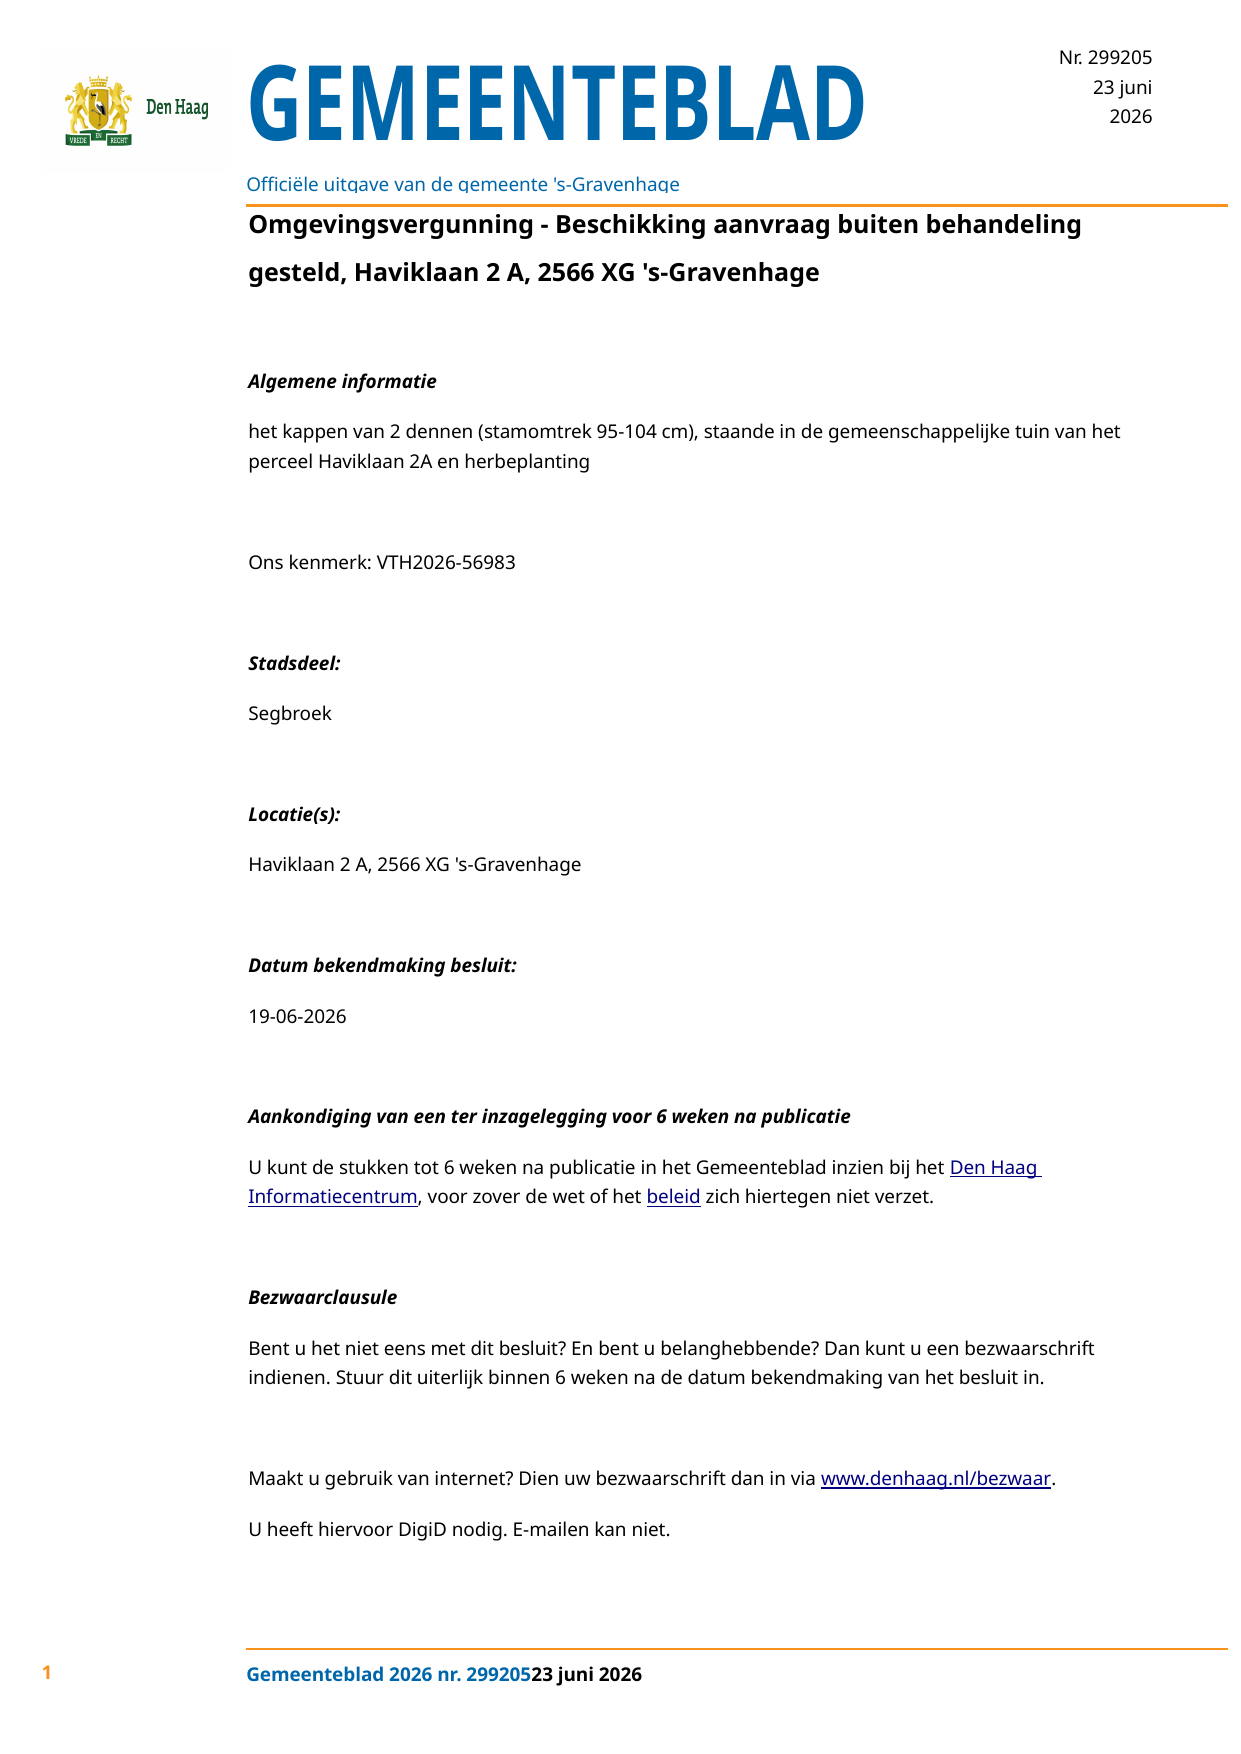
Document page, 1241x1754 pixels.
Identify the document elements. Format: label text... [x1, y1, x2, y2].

text Datum bekendmaking besluit: [248, 952, 1152, 978]
text Ons kenmerk: VTH2026-56983 [248, 549, 1152, 575]
picture [41, 47, 231, 172]
text Bent u het niet eens met dit besluit? En bent u belanghebbende? Dan kunt u een bezwaarschrift indienen. Stuur dit uiterlijk binnen 6 weken na de datum bekendmaking van het besluit in. [248, 1335, 1152, 1390]
text Locatie(s): [248, 801, 1152, 827]
text Stadsdeel: [248, 650, 1152, 676]
text Algemene informatie [248, 368, 1152, 394]
text Maakt u gebruik van internet? Dien uw bezwaarschrift dan in via www.denhaag.nl/bezwaar. [248, 1465, 1152, 1491]
text Aankondiging van een ter inzagelegging voor 6 weken na publicatie [248, 1104, 1152, 1129]
text het kappen van 2 dennen (stamomtrek 95-104 cm), staande in de gemeenschappelijke tuin van het perceel Haviklaan 2A en herbeplanting [248, 419, 1152, 474]
text Omgevingsvergunning - Beschikking aanvraag buiten behandeling gesteld, Haviklaan 2 A, 2566 XG 's-Gravenhage [248, 207, 1152, 288]
text Segbroek [248, 700, 1152, 726]
text Haviklaan 2 A, 2566 XG 's-Gravenhage [248, 852, 1152, 877]
text 19-06-2026 [248, 1003, 1152, 1029]
text Bezwaarclausule [248, 1284, 1152, 1310]
text U heeft hiervoor DigiD nodig. E-mailen kan niet. [248, 1516, 1152, 1542]
text U kunt de stukken tot 6 weken na publicatie in het Gemeenteblad inzien bij het Den Haag Informatiecentrum, voor zover de wet of het beleid zich hiertegen niet verzet. [248, 1154, 1152, 1209]
